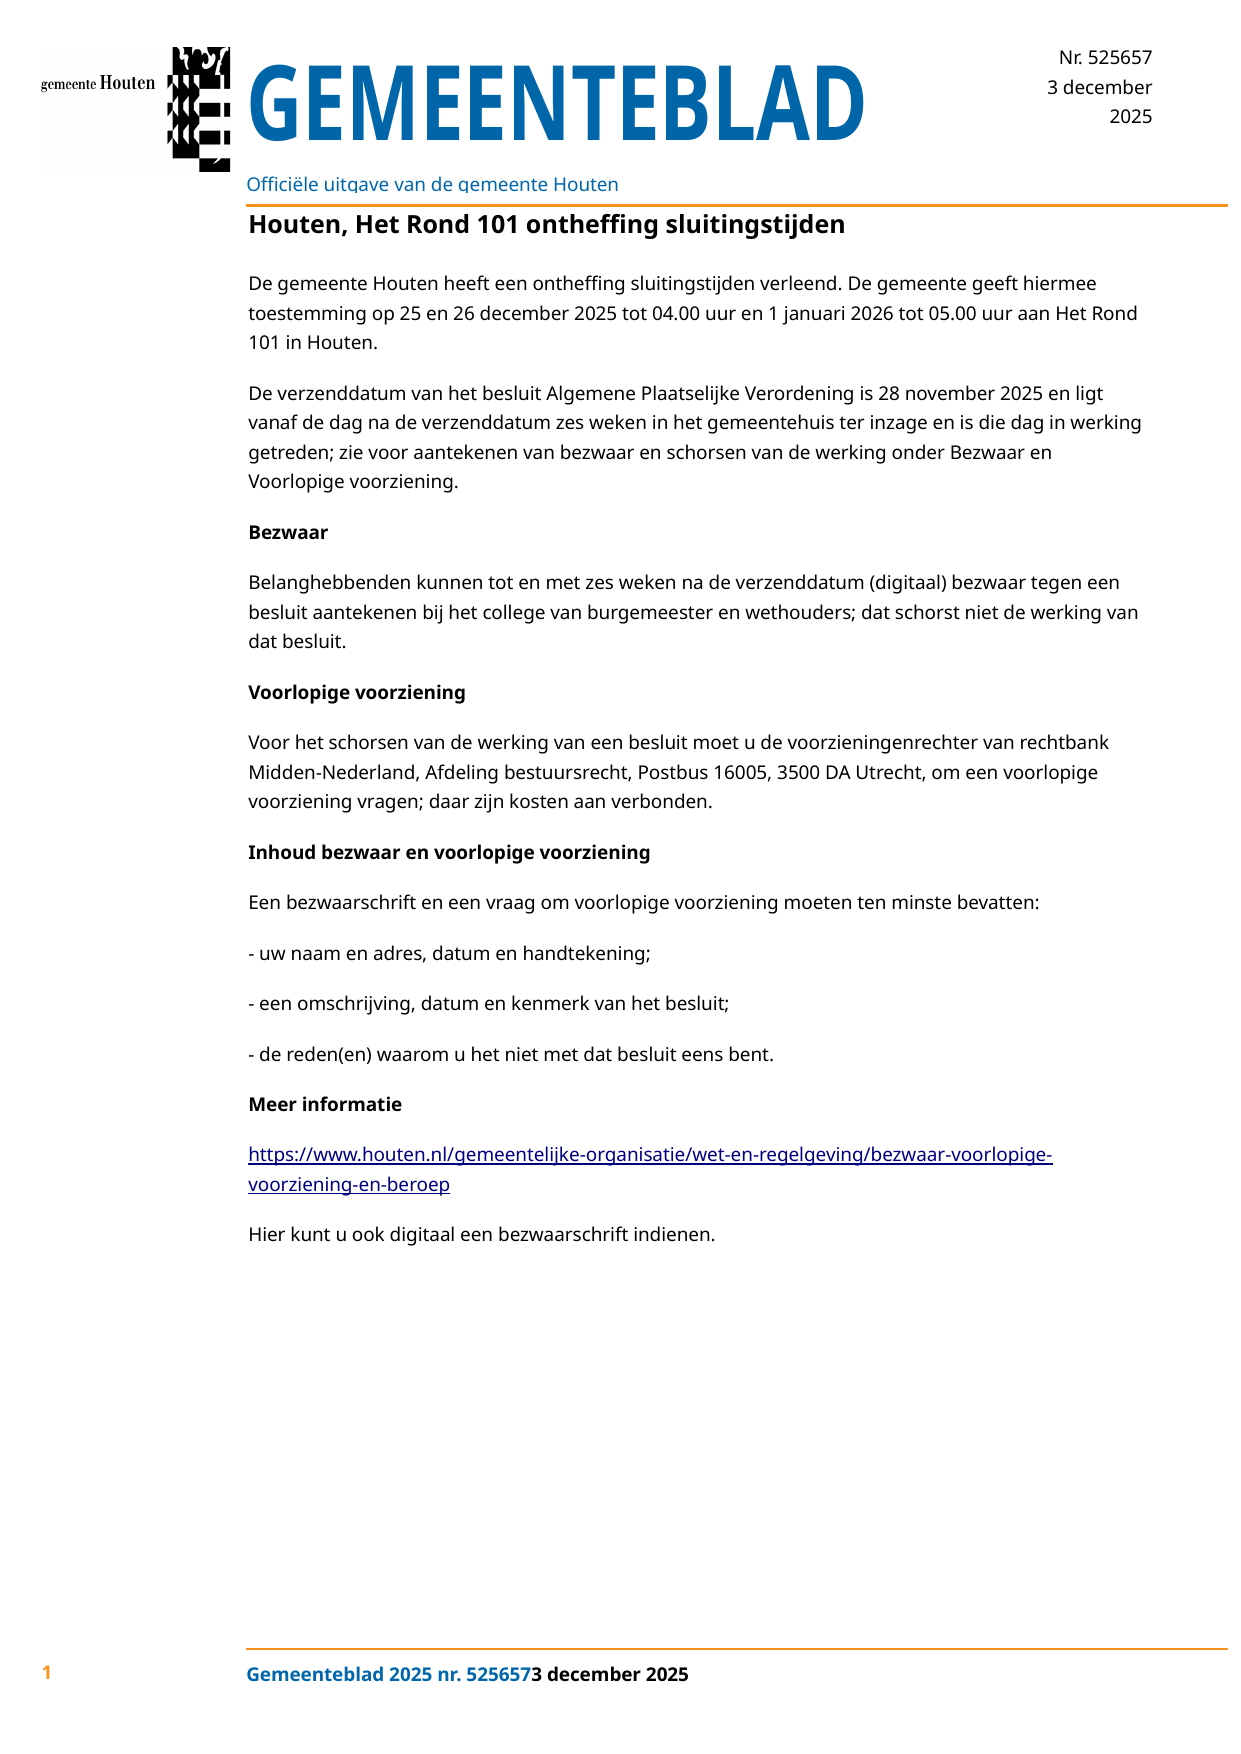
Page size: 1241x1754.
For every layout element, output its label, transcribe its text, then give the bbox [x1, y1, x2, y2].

text Hier kunt u ook digitaal een bezwaarschrift indienen. [248, 1222, 1152, 1247]
text Meer informatie [248, 1091, 1152, 1117]
text Belanghebbenden kunnen tot en met zes weken na de verzenddatum (digitaal) bezwaar tegen een besluit aantekenen bij het college van burgemeester en wethouders; dat schorst niet de werking van dat besluit. [248, 569, 1152, 654]
text Inhoud bezwaar en voorlopige voorziening [248, 839, 1152, 865]
text Voor het schorsen van de werking van een besluit moet u de voorzieningenrechter van rechtbank Midden-Nederland, Afdeling bestuursrecht, Postbus 16005, 3500 DA Utrecht, om een voorlopige voorziening vragen; daar zijn kosten aan verbonden. [248, 729, 1152, 814]
text - de reden(en) waarom u het niet met dat besluit eens bent. [248, 1041, 1152, 1066]
picture [41, 47, 231, 172]
text Een bezwaarschrift en een vraag om voorlopige voorziening moeten ten minste bevatten: [248, 889, 1152, 915]
text De gemeente Houten heeft een ontheffing sluitingstijden verleend. De gemeente geeft hiermee toestemming op 25 en 26 december 2025 tot 04.00 uur en 1 januari 2026 tot 05.00 uur aan Het Rond 101 in Houten. [248, 270, 1152, 355]
text - uw naam en adres, datum en handtekening; [248, 940, 1152, 966]
text De verzenddatum van het besluit Algemene Plaatselijke Verordening is 28 november 2025 en ligt vanaf de dag na de verzenddatum zes weken in het gemeentehuis ter inzage en is die dag in werking getreden; zie voor aantekenen van bezwaar en schorsen van de werking onder Bezwaar en Voorlopige voorziening. [248, 380, 1152, 494]
text - een omschrijving, datum en kenmerk van het besluit; [248, 990, 1152, 1016]
text https://www.houten.nl/gemeentelijke-organisatie/wet-en-regelgeving/bezwaar-voorlopige-voorziening-en-beroep [248, 1142, 1152, 1197]
text Houten, Het Rond 101 ontheffing sluitingstijden [248, 207, 1152, 241]
text Bezwaar [248, 519, 1152, 545]
text Voorlopige voorziening [248, 679, 1152, 705]
